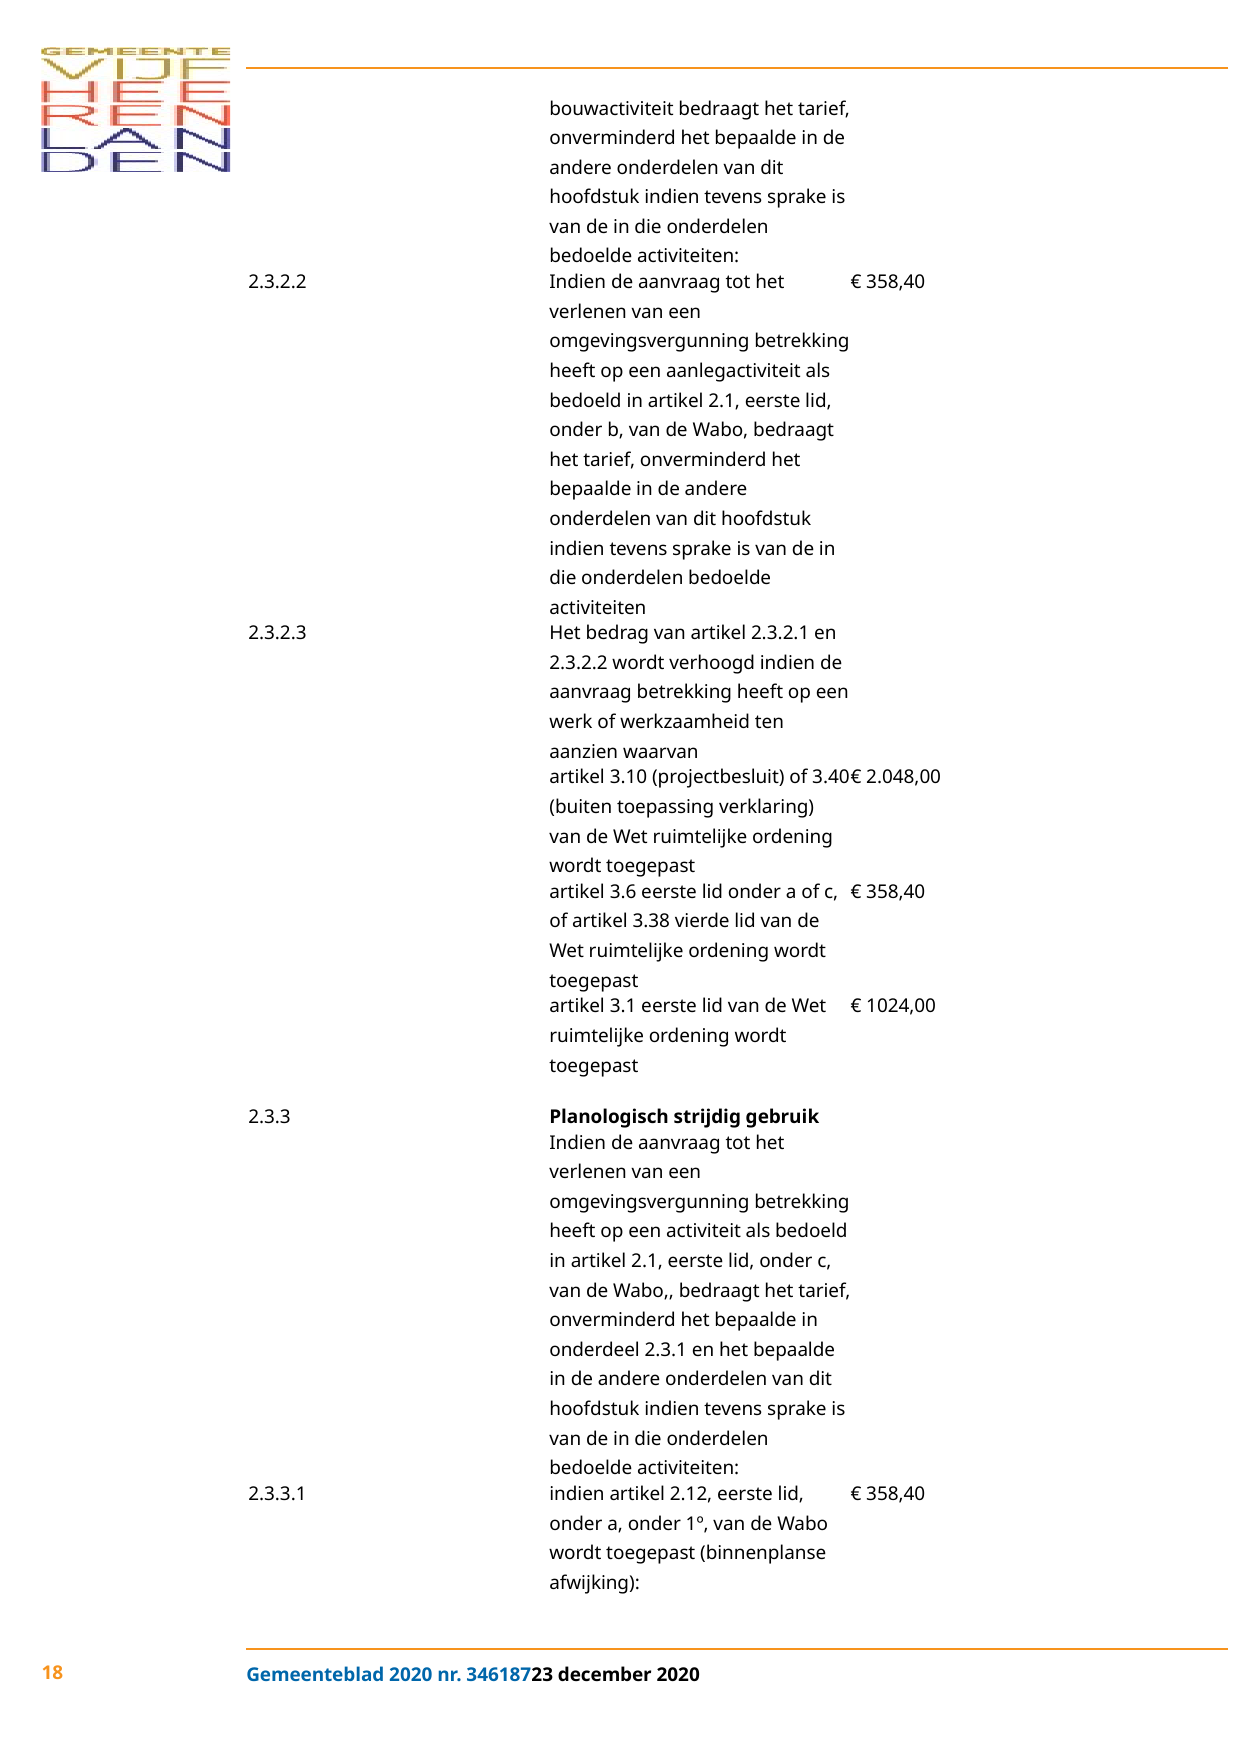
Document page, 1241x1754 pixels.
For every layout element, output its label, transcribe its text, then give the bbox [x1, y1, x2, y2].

table_cell [850, 95, 1152, 268]
table_cell € 1024,00 [850, 993, 1152, 1077]
table_cell [248, 1078, 549, 1103]
table_cell 2.3.3 [248, 1103, 549, 1129]
table_cell indien artikel 2.12, eerste lid, onder a, onder 1º, van de Wabo wordt toegepast (binnenplanse afwijking): [549, 1480, 850, 1594]
table_cell € 358,40 [850, 1480, 1152, 1594]
table_cell artikel 3.6 eerste lid onder a of c, of artikel 3.38 vierde lid van de Wet ruimtelijke ordening wordt toegepast [549, 878, 850, 993]
table_cell artikel 3.10 (projectbesluit) of 3.40 (buiten toepassing verklaring) van de Wet ruimtelijke ordening wordt toegepast [549, 764, 850, 878]
table_cell € 358,40 [850, 269, 1152, 619]
table_cell Indien de aanvraag tot het verlenen van een omgevingsvergunning betrekking heeft op een aanlegactiviteit als bedoeld in artikel 2.1, eerste lid, onder b, van de Wabo, bedraagt het tarief, onverminderd het bepaalde in de andere onderdelen van dit hoofdstuk indien tevens sprake is van de in die onderdelen bedoelde activiteiten [549, 269, 850, 619]
table_cell € 2.048,00 [850, 764, 1152, 878]
table_cell [549, 1078, 850, 1103]
picture [41, 47, 231, 172]
table_cell [248, 878, 549, 993]
table_cell [850, 1078, 1152, 1103]
table_cell € 358,40 [850, 878, 1152, 993]
table_cell [850, 620, 1152, 764]
table_cell artikel 3.1 eerste lid van de Wet ruimtelijke ordening wordt toegepast [549, 993, 850, 1077]
table_cell bouwactiviteit bedraagt het tarief, onverminderd het bepaalde in de andere onderdelen van dit hoofdstuk indien tevens sprake is van de in die onderdelen bedoelde activiteiten: [549, 95, 850, 268]
table_cell Planologisch strijdig gebruik [549, 1103, 850, 1129]
table_cell [248, 993, 549, 1077]
table_cell 2.3.3.1 [248, 1480, 549, 1594]
table_cell [248, 95, 549, 268]
table_cell Het bedrag van artikel 2.3.2.1 en 2.3.2.2 wordt verhoogd indien de aanvraag betrekking heeft op een werk of werkzaamheid ten aanzien waarvan [549, 620, 850, 764]
table_cell [248, 1129, 549, 1480]
table_cell [248, 764, 549, 878]
table_cell Indien de aanvraag tot het verlenen van een omgevingsvergunning betrekking heeft op een activiteit als bedoeld in artikel 2.1, eerste lid, onder c, van de Wabo,, bedraagt het tarief, onverminderd het bepaalde in onderdeel 2.3.1 en het bepaalde in de andere onderdelen van dit hoofdstuk indien tevens sprake is van de in die onderdelen bedoelde activiteiten: [549, 1129, 850, 1480]
table_cell 2.3.2.3 [248, 620, 549, 764]
table_cell 2.3.2.2 [248, 269, 549, 619]
table_cell [850, 1129, 1152, 1480]
table_cell [850, 1103, 1152, 1129]
